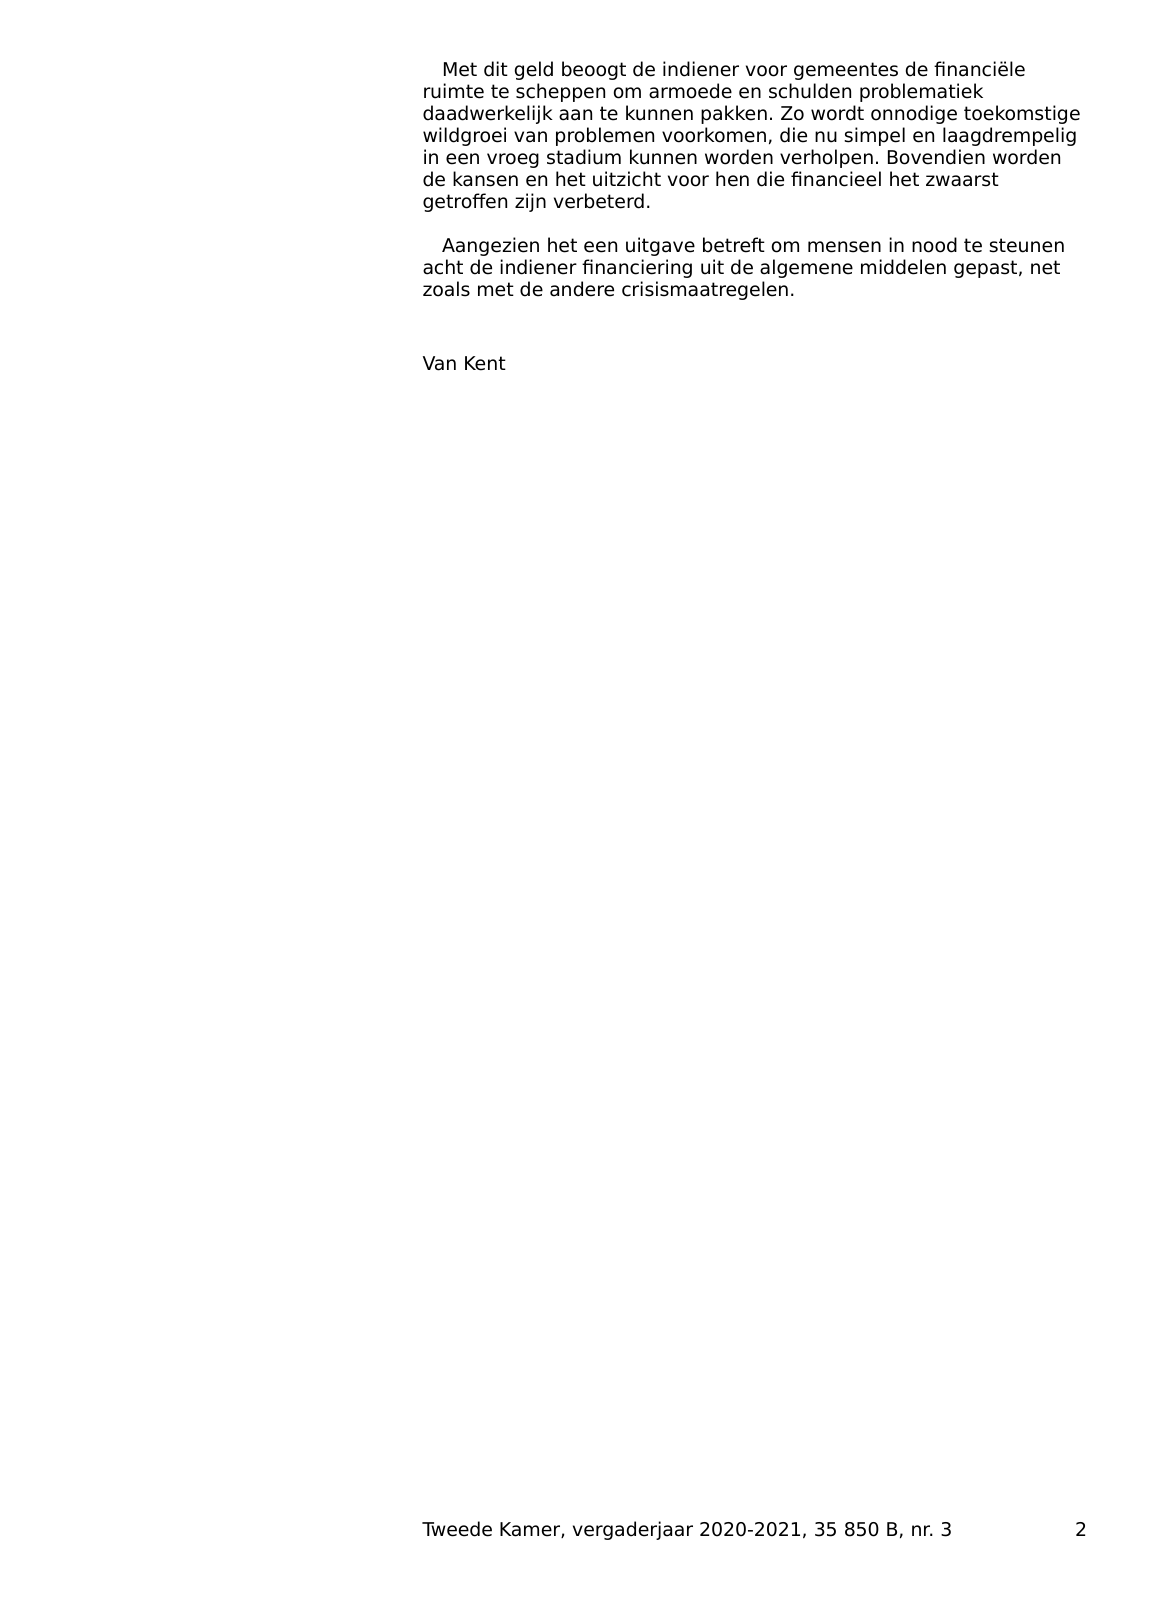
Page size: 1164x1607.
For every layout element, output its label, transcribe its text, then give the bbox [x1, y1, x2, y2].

text Met dit geld beoogt de indiener voor gemeentes de financiële ruimte te scheppen om armoede en schulden problematiek daadwerkelijk aan te kunnen pakken. Zo wordt onnodige toekomstige wildgroei van problemen voorkomen, die nu simpel en laagdrempelig in een vroeg stadium kunnen worden verholpen. Bovendien worden de kansen en het uitzicht voor hen die financieel het zwaarst getroffen zijn verbeterd. [422, 59, 1087, 213]
text Van Kent [422, 331, 1087, 375]
text Aangezien het een uitgave betreft om mensen in nood te steunen acht de indiener financiering uit de algemene middelen gepast, net zoals met de andere crisismaatregelen. [422, 235, 1087, 301]
